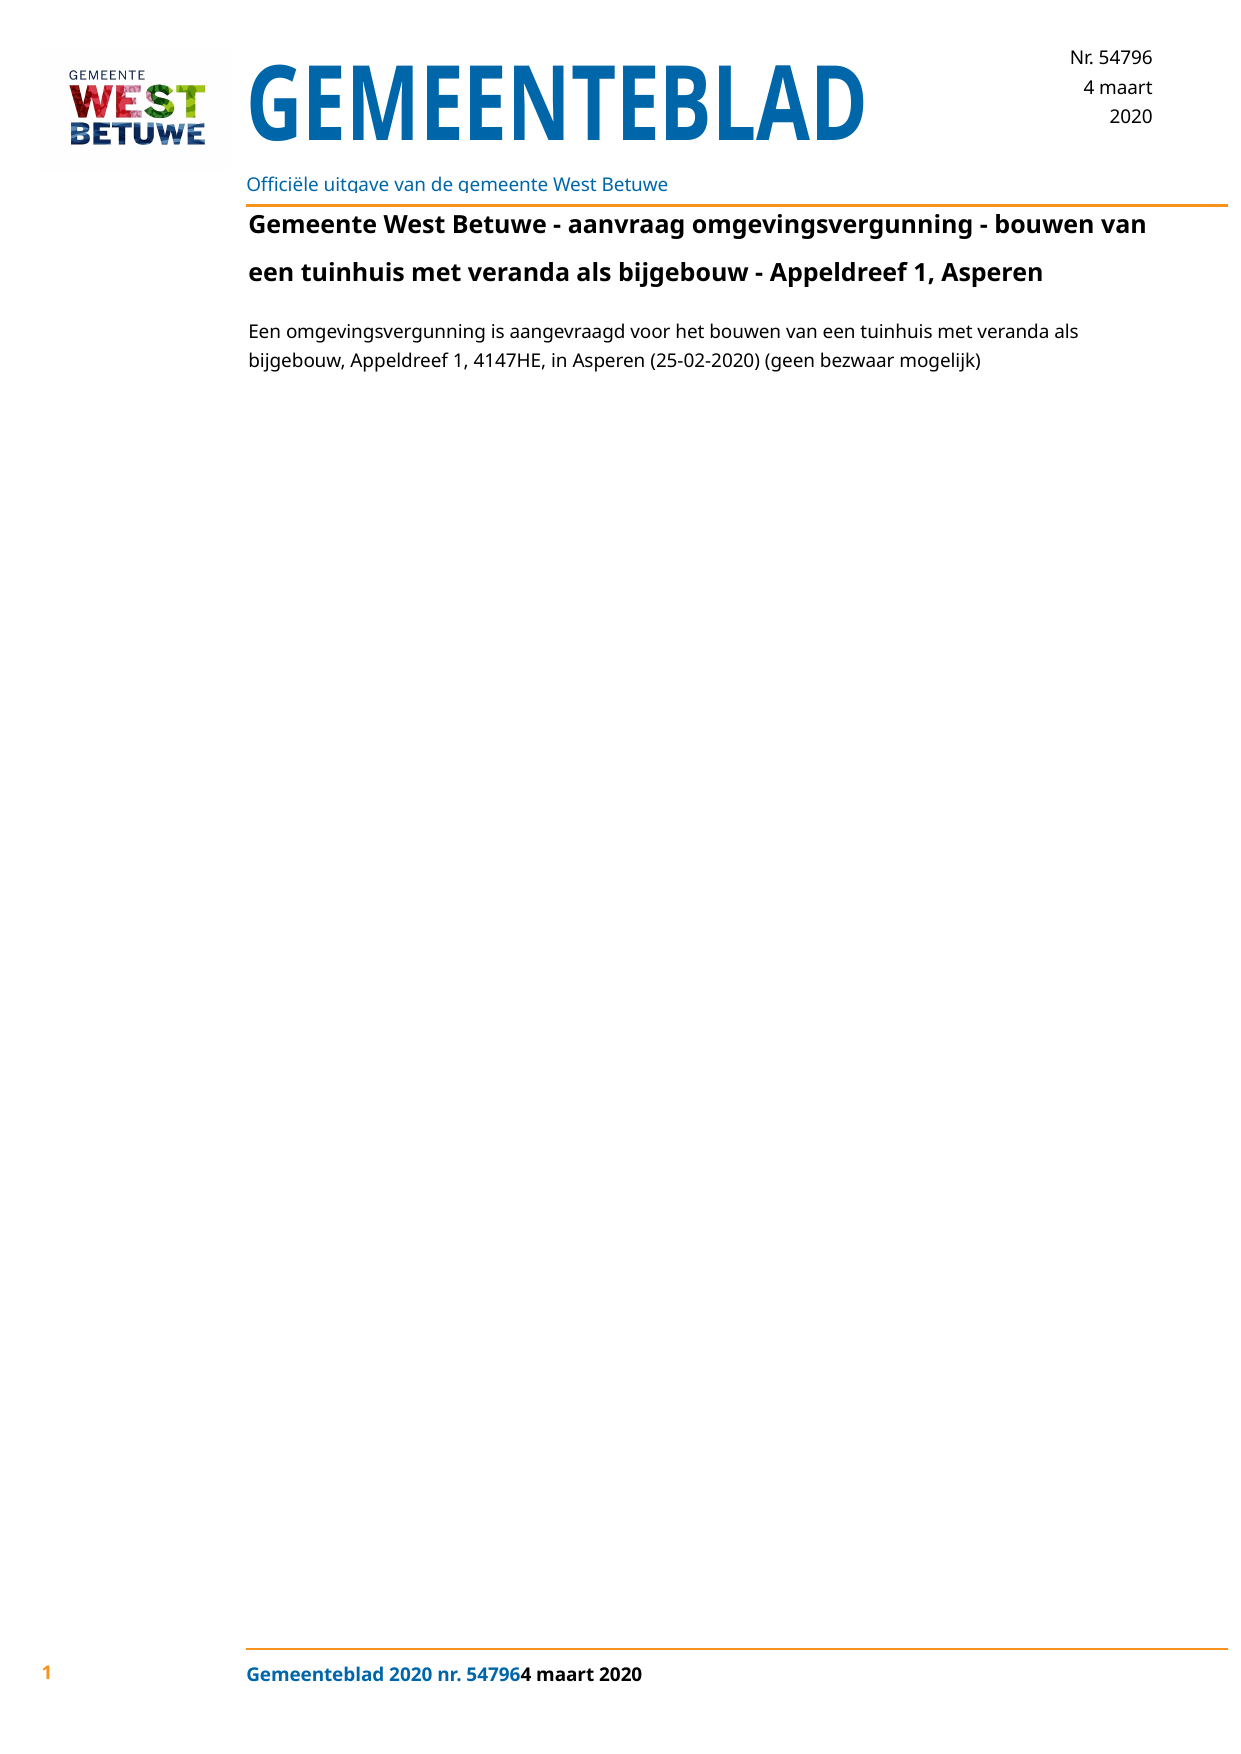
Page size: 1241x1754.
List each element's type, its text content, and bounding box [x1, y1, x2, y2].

picture [41, 47, 231, 172]
text Een omgevingsvergunning is aangevraagd voor het bouwen van een tuinhuis met veranda als bijgebouw, Appeldreef 1, 4147HE, in Asperen (25-02-2020) (geen bezwaar mogelijk) [248, 318, 1152, 373]
text Gemeente West Betuwe - aanvraag omgevingsvergunning - bouwen van een tuinhuis met veranda als bijgebouw - Appeldreef 1, Asperen [248, 207, 1152, 288]
